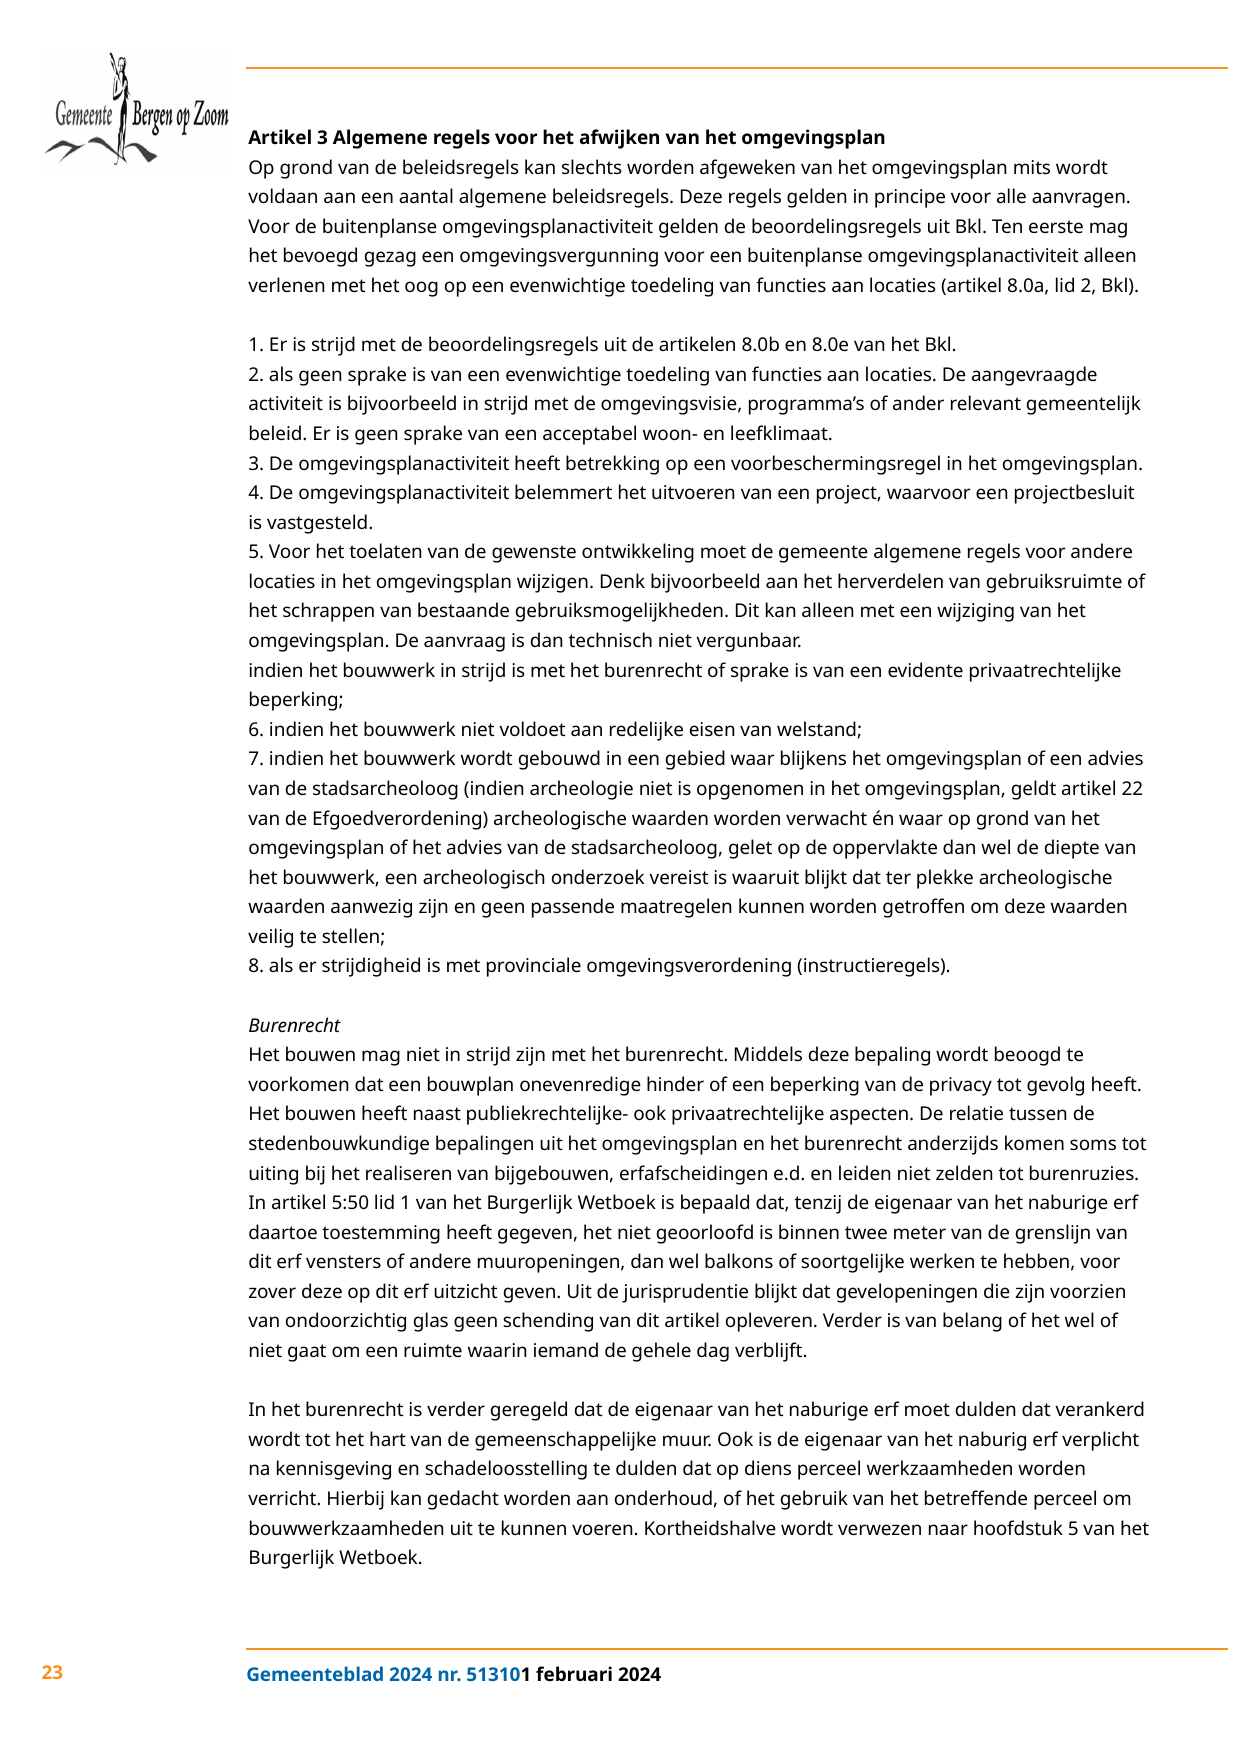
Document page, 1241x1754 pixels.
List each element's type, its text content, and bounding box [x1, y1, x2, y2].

text 5. Voor het toelaten van de gewenste ontwikkeling moet de gemeente algemene regels voor andere locaties in het omgevingsplan wijzigen. Denk bijvoorbeeld aan het herverdelen van gebruiksruimte of het schrappen van bestaande gebruiksmogelijkheden. Dit kan alleen met een wijziging van het omgevingsplan. De aanvraag is dan technisch niet vergunbaar. [248, 538, 1152, 653]
text In het burenrecht is verder geregeld dat de eigenaar van het naburige erf moet dulden dat verankerd wordt tot het hart van de gemeenschappelijke muur. Ook is de eigenaar van het naburig erf verplicht na kennisgeving en schadeloosstelling te dulden dat op diens perceel werkzaamheden worden verricht. Hierbij kan gedacht worden aan onderhoud, of het gebruik van het betreffende perceel om bouwwerkzaamheden uit te kunnen voeren. Kortheidshalve wordt verwezen naar hoofdstuk 5 van het Burgerlijk Wetboek. [248, 1396, 1152, 1570]
text 6. indien het bouwwerk niet voldoet aan redelijke eisen van welstand; [248, 716, 1152, 742]
text 8. als er strijdigheid is met provinciale omgevingsverordening (instructieregels). [248, 953, 1152, 978]
text Het bouwen heeft naast publiekrechtelijke- ook privaatrechtelijke aspecten. De relatie tussen de stedenbouwkundige bepalingen uit het omgevingsplan en het burenrecht anderzijds komen soms tot uiting bij het realiseren van bijgebouwen, erfafscheidingen e.d. en leiden niet zelden tot burenruzies. In artikel 5:50 lid 1 van het Burgerlijk Wetboek is bepaald dat, tenzij de eigenaar van het naburige erf daartoe toestemming heeft gegeven, het niet geoorloofd is binnen twee meter van de grenslijn van dit erf vensters of andere muuropeningen, dan wel balkons of soortgelijke werken te hebben, voor zover deze op dit erf uitzicht geven. Uit de jurisprudentie blijkt dat gevelopeningen die zijn voorzien van ondoorzichtig glas geen schending van dit artikel opleveren. Verder is van belang of het wel of niet gaat om een ruimte waarin iemand de gehele dag verblijft. [248, 1101, 1152, 1363]
text 2. als geen sprake is van een evenwichtige toedeling van functies aan locaties. De aangevraagde activiteit is bijvoorbeeld in strijd met de omgevingsvisie, programma’s of ander relevant gemeentelijk beleid. Er is geen sprake van een acceptabel woon- en leefklimaat. [248, 361, 1152, 446]
text Burenrecht [248, 1012, 1152, 1038]
text 4. De omgevingsplanactiviteit belemmert het uitvoeren van een project, waarvoor een projectbesluit is vastgesteld. [248, 479, 1152, 535]
text 1. Er is strijd met de beoordelingsregels uit de artikelen 8.0b en 8.0e van het Bkl. [248, 331, 1152, 357]
text Het bouwen mag niet in strijd zijn met het burenrecht. Middels deze bepaling wordt beoogd te voorkomen dat een bouwplan onevenredige hinder of een beperking van de privacy tot gevolg heeft. [248, 1041, 1152, 1097]
text indien het bouwwerk in strijd is met het burenrecht of sprake is van een evidente privaatrechtelijke beperking; [248, 657, 1152, 712]
text 7. indien het bouwwerk wordt gebouwd in een gebied waar blijkens het omgevingsplan of een advies van de stadsarcheoloog (indien archeologie niet is opgenomen in het omgevingsplan, geldt artikel 22 van de Efgoedverordening) archeologische waarden worden verwacht én waar op grond van het omgevingsplan of het advies van de stadsarcheoloog, gelet op de oppervlakte dan wel de diepte van het bouwwerk, een archeologisch onderzoek vereist is waaruit blijkt dat ter plekke archeologische waarden aanwezig zijn en geen passende maatregelen kunnen worden getroffen om deze waarden veilig te stellen; [248, 746, 1152, 949]
text Op grond van de beleidsregels kan slechts worden afgeweken van het omgevingsplan mits wordt voldaan aan een aantal algemene beleidsregels. Deze regels gelden in principe voor alle aanvragen. Voor de buitenplanse omgevingsplanactiviteit gelden de beoordelingsregels uit Bkl. Ten eerste mag het bevoegd gezag een omgevingsvergunning voor een buitenplanse omgevingsplanactiviteit alleen verlenen met het oog op een evenwichtige toedeling van functies aan locaties (artikel 8.0a, lid 2, Bkl). [248, 154, 1152, 298]
text 3. De omgevingsplanactiviteit heeft betrekking op een voorbeschermingsregel in het omgevingsplan. [248, 450, 1152, 476]
picture [41, 47, 231, 172]
text Artikel 3 Algemene regels voor het afwijken van het omgevingsplan [248, 124, 1152, 150]
